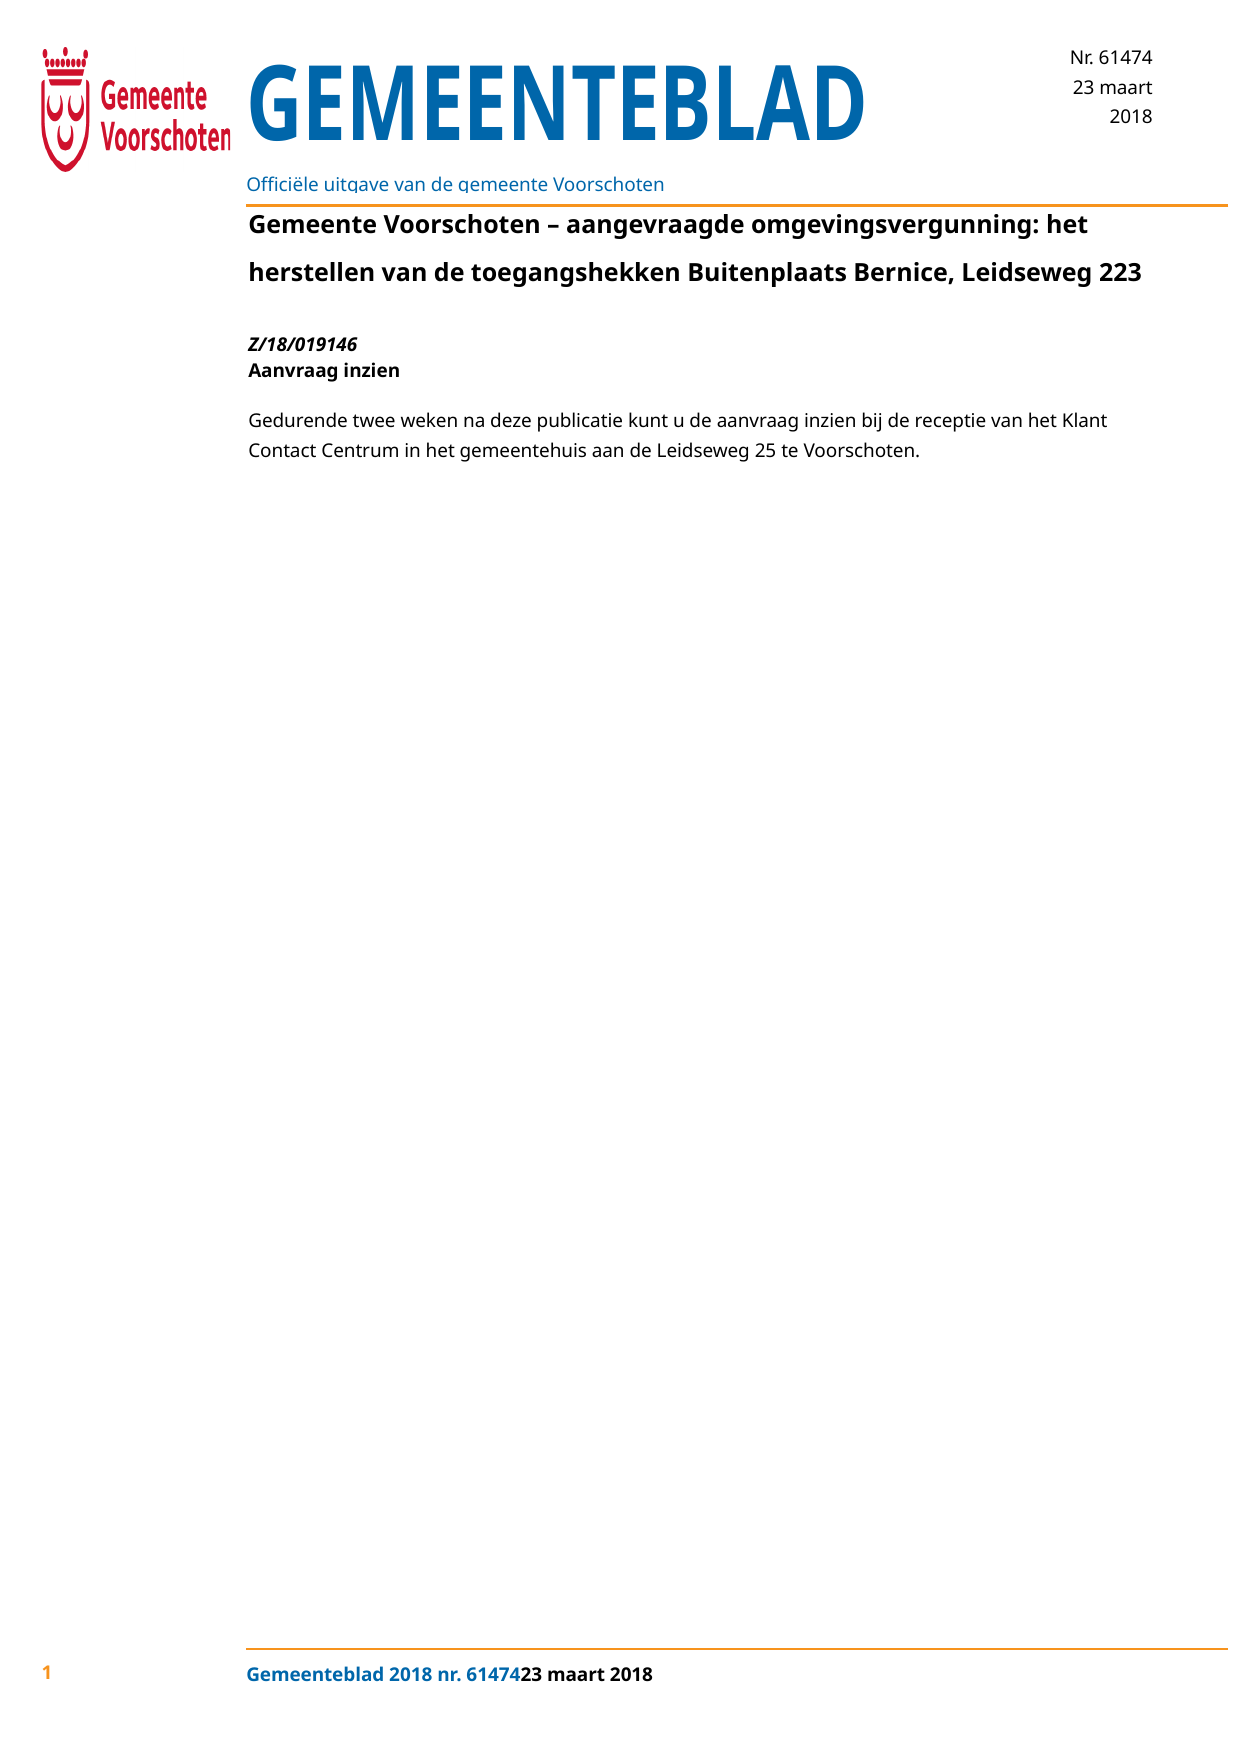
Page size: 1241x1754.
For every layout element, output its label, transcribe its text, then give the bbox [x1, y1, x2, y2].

text Gedurende twee weken na deze publicatie kunt u de aanvraag inzien bij de receptie van het Klant Contact Centrum in het gemeentehuis aan de Leidseweg 25 te Voorschoten. [248, 408, 1152, 463]
picture [41, 47, 231, 172]
text Gemeente Voorschoten – aangevraagde omgevingsvergunning: het herstellen van de toegangshekken Buitenplaats Bernice, Leidseweg 223 [248, 207, 1152, 288]
text Aanvraag inzien [248, 357, 1152, 383]
text Z/18/019146 [248, 331, 1152, 357]
